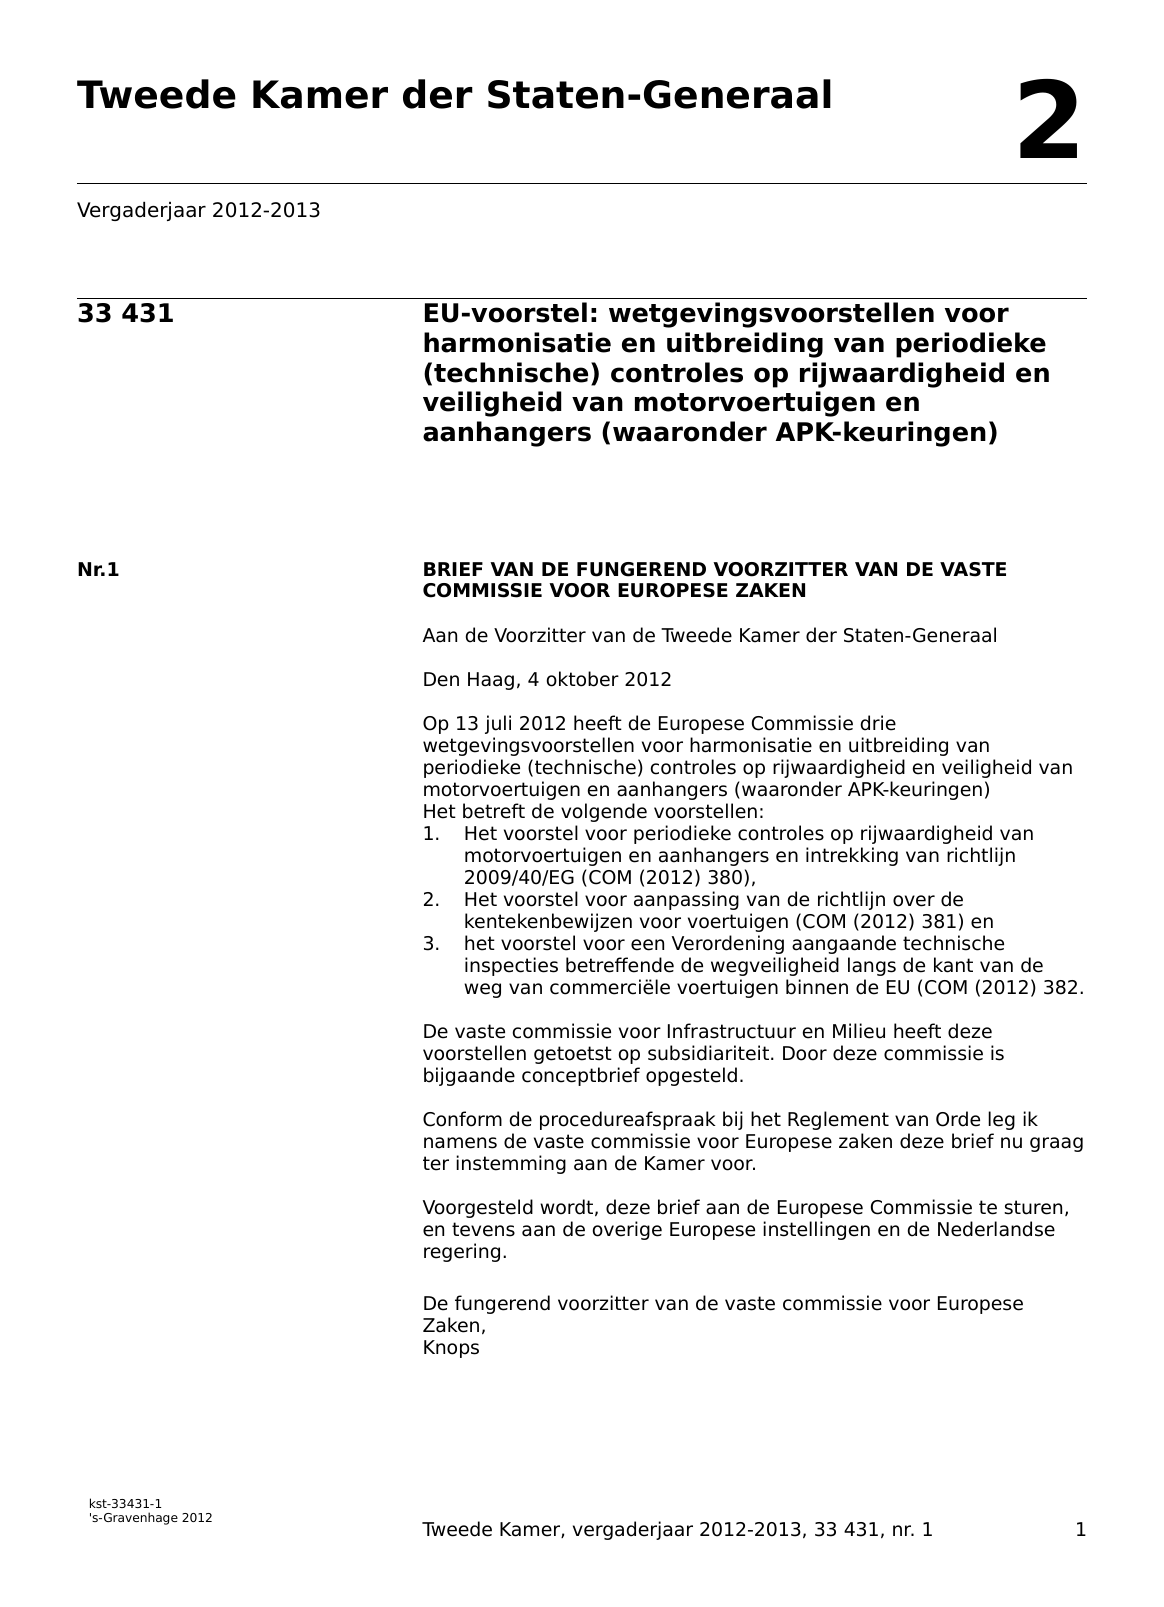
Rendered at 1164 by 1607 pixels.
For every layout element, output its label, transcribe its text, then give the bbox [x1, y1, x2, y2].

table_header Tweede Kamer der Staten-Generaal [77, 59, 886, 183]
text Aan de Voorzitter van de Tweede Kamer der Staten-Generaal [422, 624, 1087, 647]
text 3. het voorstel voor een Verordening aangaande technische inspecties betreffende de wegveiligheid langs de kant van de weg van commerciële voertuigen binnen de EU (COM (2012) 382. [422, 933, 1087, 999]
table_header 2 [886, 59, 1087, 183]
text 's-Gravenhage 2012 [88, 1511, 323, 1525]
table_cell Vergaderjaar 2012-2013 [77, 184, 1087, 298]
text 1. Het voorstel voor periodieke controles op rijwaardigheid van motorvoertuigen en aanhangers en intrekking van richtlijn 2009/40/EG (COM (2012) 380), [422, 823, 1087, 889]
text De vaste commissie voor Infrastructuur en Milieu heeft deze voorstellen getoetst op subsidiariteit. Door deze commissie is bijgaande conceptbrief opgesteld. [422, 1021, 1087, 1087]
subtitle 33 431 EU-voorstel: wetgevingsvoorstellen voor harmonisatie en uitbreiding van periodieke (technische) controles op rijwaardigheid en veiligheid van motorvoertuigen en aanhangers (waaronder APK-keuringen) [77, 299, 1087, 447]
text Voorgesteld wordt, deze brief aan de Europese Commissie te sturen, en tevens aan de overige Europese instellingen en de Nederlandse regering. [422, 1197, 1087, 1263]
text 2. Het voorstel voor aanpassing van de richtlijn over de kentekenbewijzen voor voertuigen (COM (2012) 381) en [422, 889, 1087, 933]
text Het betreft de volgende voorstellen: [422, 801, 1087, 823]
text kst-33431-1 [88, 1497, 323, 1511]
text Op 13 juli 2012 heeft de Europese Commissie drie wetgevingsvoorstellen voor harmonisatie en uitbreiding van periodieke (technische) controles op rijwaardigheid en veiligheid van motorvoertuigen en aanhangers (waaronder APK-keuringen) [422, 713, 1087, 801]
text Conform de procedureafspraak bij het Reglement van Orde leg ik namens de vaste commissie voor Europese zaken deze brief nu graag ter instemming aan de Kamer voor. [422, 1109, 1087, 1175]
text De fungerend voorzitter van de vaste commissie voor Europese Zaken, Knops [422, 1293, 1087, 1359]
text Den Haag, 4 oktober 2012 [422, 669, 1087, 691]
subtitle Nr.1 BRIEF VAN DE FUNGEREND VOORZITTER VAN DE VASTE COMMISSIE VOOR EUROPESE ZAKEN [77, 558, 1087, 602]
